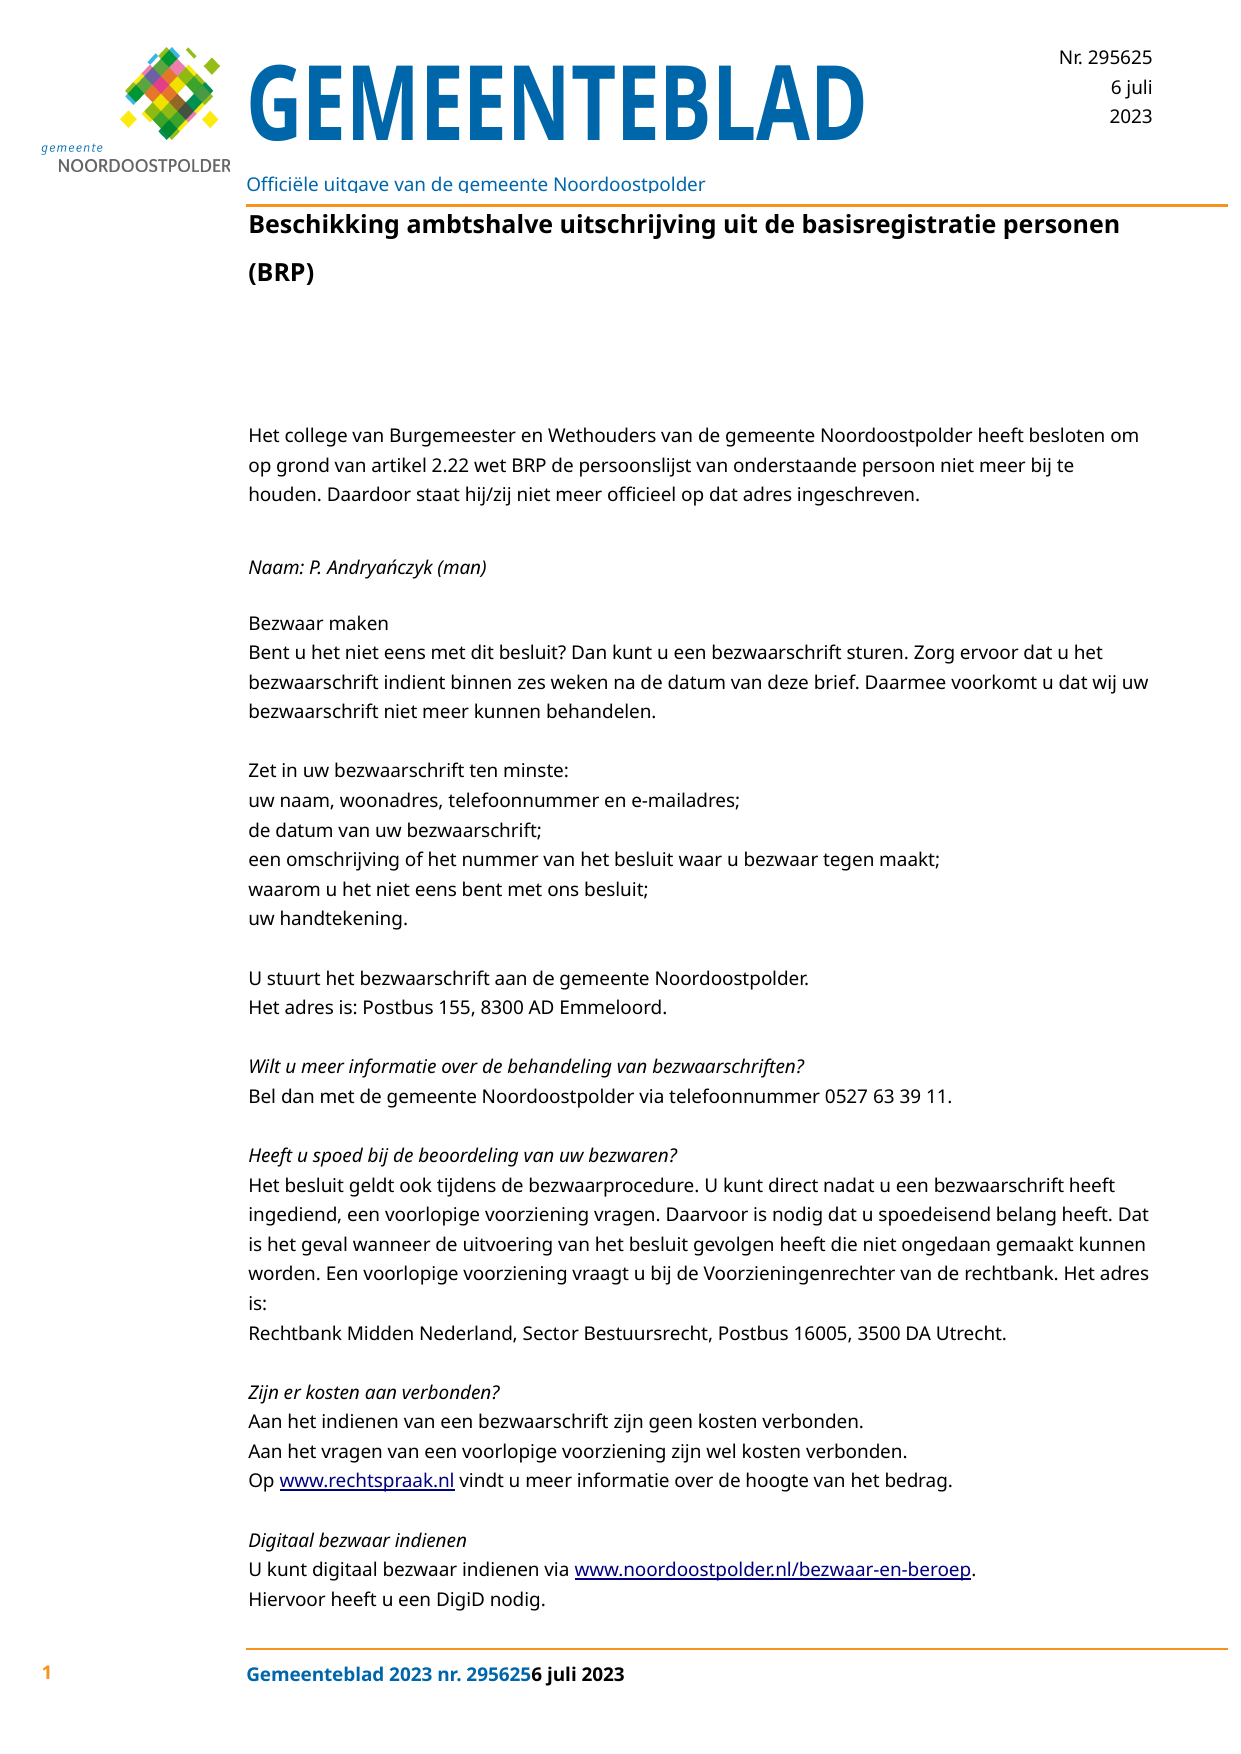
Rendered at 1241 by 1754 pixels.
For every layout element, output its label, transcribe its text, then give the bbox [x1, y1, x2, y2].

text Zijn er kosten aan verbonden? [248, 1379, 1152, 1404]
text waarom u het niet eens bent met ons besluit; [248, 876, 1152, 902]
text Het adres is: Postbus 155, 8300 AD Emmeloord. [248, 994, 1152, 1020]
text Rechtbank Midden Nederland, Sector Bestuursrecht, Postbus 16005, 3500 DA Utrecht. [248, 1320, 1152, 1345]
text de datum van uw bezwaarschrift; [248, 817, 1152, 842]
text Naam: P. Andryańczyk (man) [248, 554, 1152, 580]
text U stuurt het bezwaarschrift aan de gemeente Noordoostpolder. [248, 965, 1152, 990]
text Bent u het niet eens met dit besluit? Dan kunt u een bezwaarschrift sturen. Zorg ervoor dat u het bezwaarschrift indient binnen zes weken na de datum van deze brief. Daarmee voorkomt u dat wij uw bezwaarschrift niet meer kunnen behandelen. [248, 639, 1152, 724]
text Hiervoor heeft u een DigiD nodig. [248, 1586, 1152, 1612]
text U kunt digitaal bezwaar indienen via www.noordoostpolder.nl/bezwaar-en-beroep. [248, 1556, 1152, 1582]
text Aan het vragen van een voorlopige voorziening zijn wel kosten verbonden. [248, 1438, 1152, 1464]
text Bezwaar maken [248, 610, 1152, 635]
text Op www.rechtspraak.nl vindt u meer informatie over de hoogte van het bedrag. [248, 1468, 1152, 1493]
text uw handtekening. [248, 906, 1152, 931]
text Digitaal bezwaar indienen [248, 1527, 1152, 1552]
text Wilt u meer informatie over de behandeling van bezwaarschriften? [248, 1053, 1152, 1079]
text Zet in uw bezwaarschrift ten minste: [248, 758, 1152, 783]
text Aan het indienen van een bezwaarschrift zijn geen kosten verbonden. [248, 1408, 1152, 1434]
text uw naam, woonadres, telefoonnummer en e-mailadres; [248, 787, 1152, 813]
text Het college van Burgemeester en Wethouders van de gemeente Noordoostpolder heeft besloten om op grond van artikel 2.22 wet BRP de persoonslijst van onderstaande persoon niet meer bij te houden. Daardoor staat hij/zij niet meer officieel op dat adres ingeschreven. [248, 422, 1152, 507]
text een omschrijving of het nummer van het besluit waar u bezwaar tegen maakt; [248, 846, 1152, 872]
text Het besluit geldt ook tijdens de bezwaarprocedure. U kunt direct nadat u een bezwaarschrift heeft ingediend, een voorlopige voorziening vragen. Daarvoor is nodig dat u spoedeisend belang heeft. Dat is het geval wanneer de uitvoering van het besluit gevolgen heeft die niet ongedaan gemaakt kunnen worden. Een voorlopige voorziening vraagt u bij de Voorzieningenrechter van de rechtbank. Het adres is: [248, 1172, 1152, 1316]
text Beschikking ambtshalve uitschrijving uit de basisregistratie personen (BRP) [248, 207, 1152, 288]
text Bel dan met de gemeente Noordoostpolder via telefoonnummer 0527 63 39 11. [248, 1083, 1152, 1109]
picture [41, 47, 231, 172]
text Heeft u spoed bij de beoordeling van uw bezwaren? [248, 1142, 1152, 1168]
